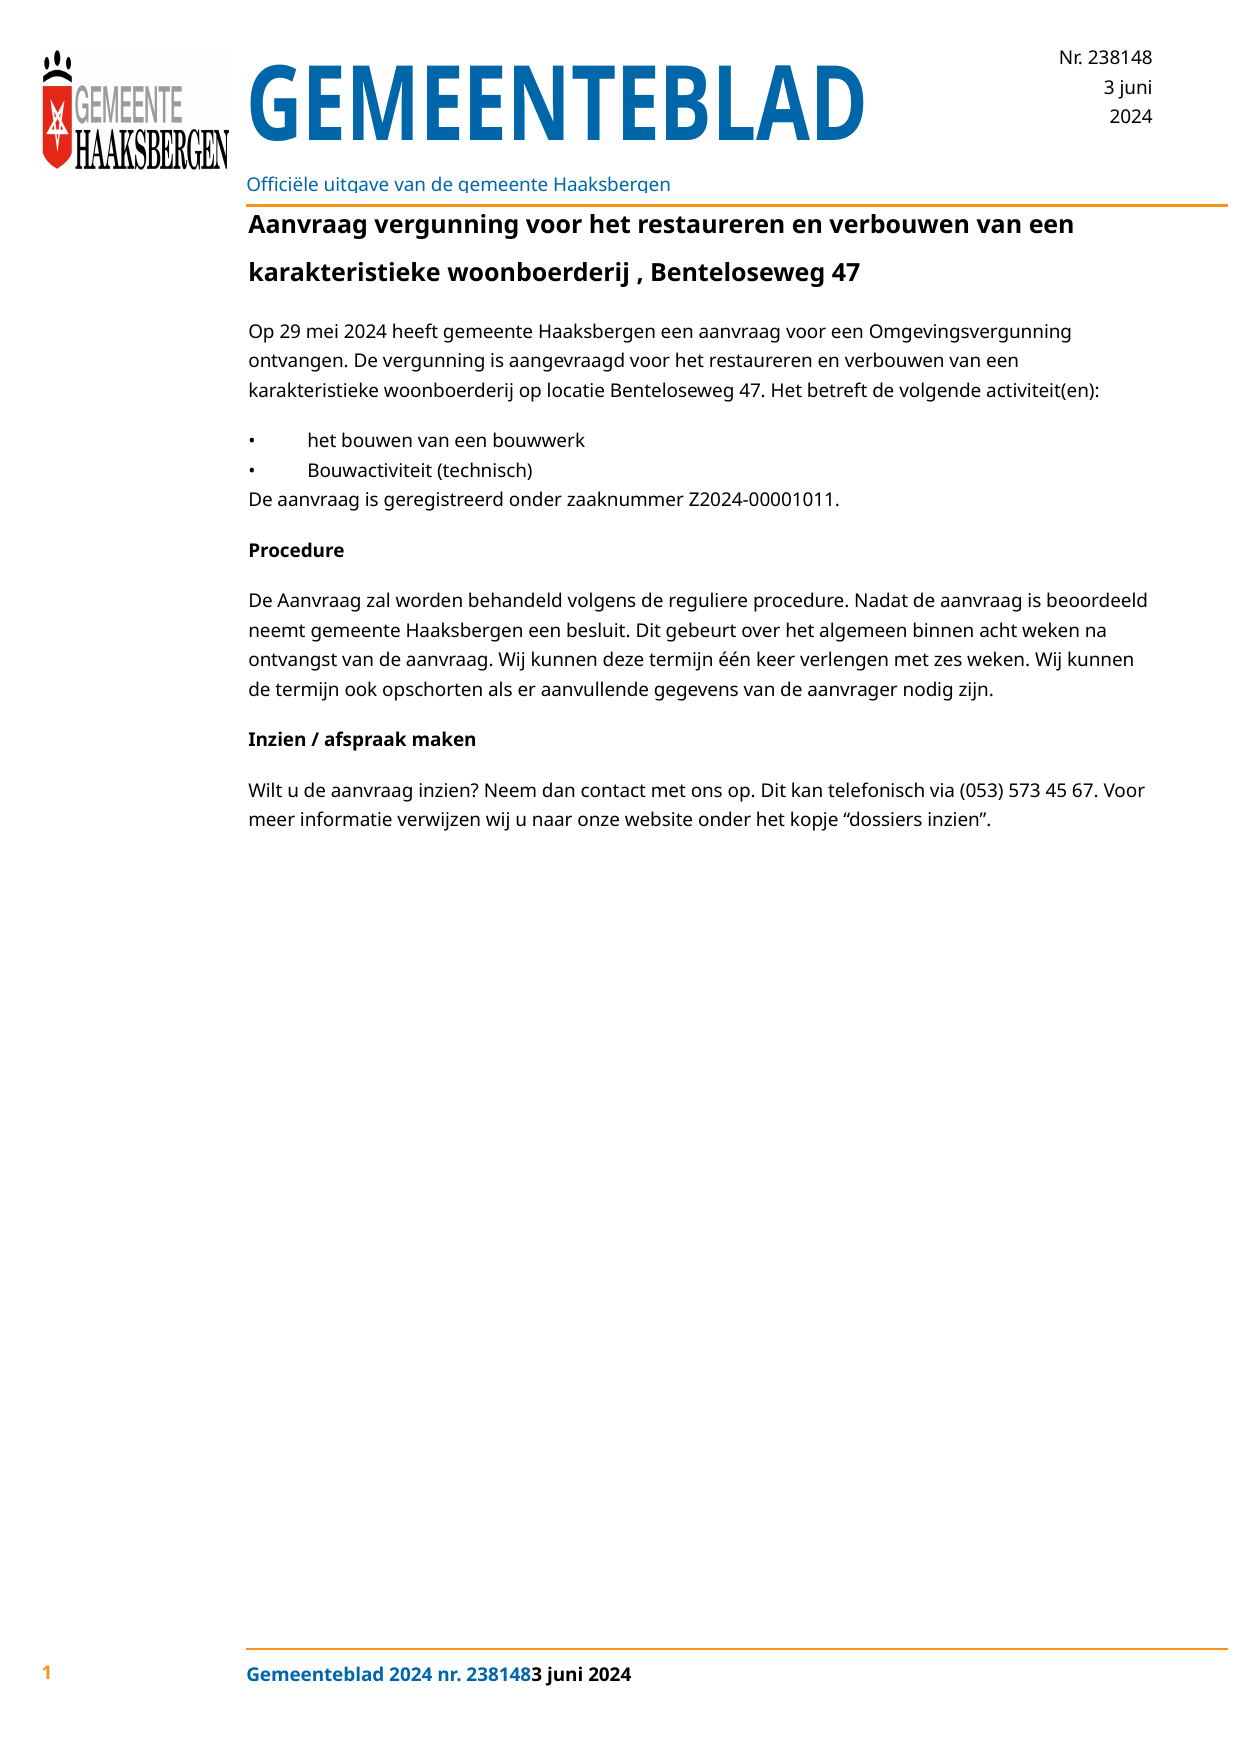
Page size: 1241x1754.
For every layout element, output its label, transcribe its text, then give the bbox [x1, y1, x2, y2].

text Inzien / afspraak maken [248, 727, 1152, 752]
picture [41, 47, 231, 172]
list Bouwactiviteit (technisch) [248, 457, 1152, 483]
text Aanvraag vergunning voor het restaureren en verbouwen van een karakteristieke woonboerderij , Benteloseweg 47 [248, 207, 1152, 288]
text Wilt u de aanvraag inzien? Neem dan contact met ons op. Dit kan telefonisch via (053) 573 45 67. Voor meer informatie verwijzen wij u naar onze website onder het kopje “dossiers inzien”. [248, 777, 1152, 832]
text Op 29 mei 2024 heeft gemeente Haaksbergen een aanvraag voor een Omgevingsvergunning ontvangen. De vergunning is aangevraagd voor het restaureren en verbouwen van een karakteristieke woonboerderij op locatie Benteloseweg 47. Het betreft de volgende activiteit(en): [248, 318, 1152, 403]
text De aanvraag is geregistreerd onder zaaknummer Z2024-00001011. [248, 487, 1152, 512]
list het bouwen van een bouwwerk [248, 427, 1152, 453]
text De Aanvraag zal worden behandeld volgens de reguliere procedure. Nadat de aanvraag is beoordeeld neemt gemeente Haaksbergen een besluit. Dit gebeurt over het algemeen binnen acht weken na ontvangst van de aanvraag. Wij kunnen deze termijn één keer verlengen met zes weken. Wij kunnen de termijn ook opschorten als er aanvullende gegevens van de aanvrager nodig zijn. [248, 587, 1152, 702]
text Procedure [248, 537, 1152, 563]
